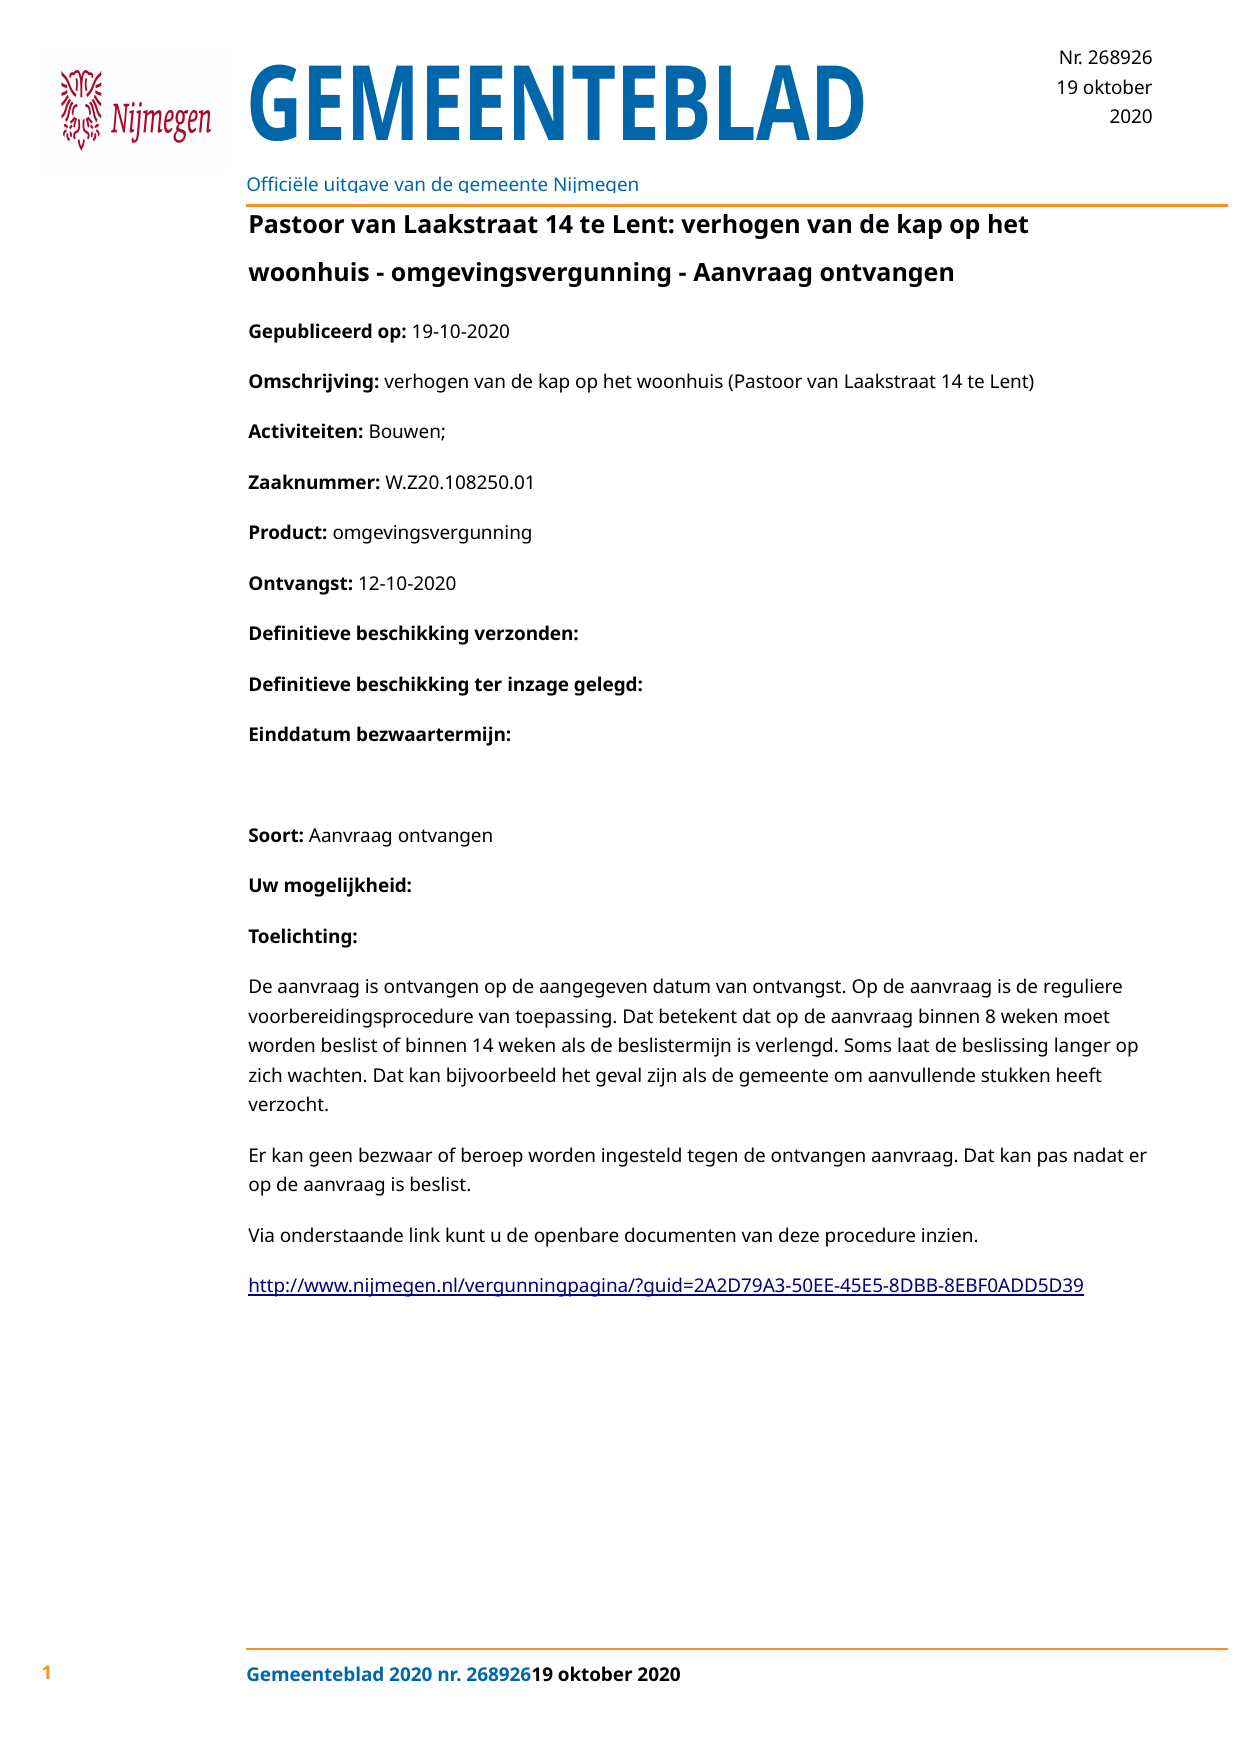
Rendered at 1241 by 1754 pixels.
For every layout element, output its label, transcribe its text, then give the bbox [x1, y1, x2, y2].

text Via onderstaande link kunt u de openbare documenten van deze procedure inzien. [248, 1222, 1152, 1248]
picture [41, 47, 231, 172]
text Product: omgevingsvergunning [248, 519, 1152, 545]
text Uw mogelijkheid: [248, 872, 1152, 898]
text http://www.nijmegen.nl/vergunningpagina/?guid=2A2D79A3-50EE-45E5-8DBB-8EBF0ADD5D39 [248, 1272, 1152, 1298]
text Definitieve beschikking ter inzage gelegd: [248, 671, 1152, 697]
text Definitieve beschikking verzonden: [248, 620, 1152, 646]
text De aanvraag is ontvangen op de aangegeven datum van ontvangst. Op de aanvraag is de reguliere voorbereidingsprocedure van toepassing. Dat betekent dat op de aanvraag binnen 8 weken moet worden beslist of binnen 14 weken als de beslistermijn is verlengd. Soms laat de beslissing langer op zich wachten. Dat kan bijvoorbeeld het geval zijn als de gemeente om aanvullende stukken heeft verzocht. [248, 973, 1152, 1117]
text Zaaknummer: W.Z20.108250.01 [248, 469, 1152, 495]
text Toelichting: [248, 923, 1152, 949]
text Activiteiten: Bouwen; [248, 419, 1152, 444]
text Pastoor van Laakstraat 14 te Lent: verhogen van de kap op het woonhuis - omgevingsvergunning - Aanvraag ontvangen [248, 207, 1152, 288]
text Ontvangst: 12-10-2020 [248, 570, 1152, 596]
text Gepubliceerd op: 19-10-2020 [248, 318, 1152, 344]
text Einddatum bezwaartermijn: [248, 721, 1152, 747]
text Er kan geen bezwaar of beroep worden ingesteld tegen de ontvangen aanvraag. Dat kan pas nadat er op de aanvraag is beslist. [248, 1142, 1152, 1197]
text Omschrijving: verhogen van de kap op het woonhuis (Pastoor van Laakstraat 14 te Lent) [248, 368, 1152, 394]
text Soort: Aanvraag ontvangen [248, 822, 1152, 848]
